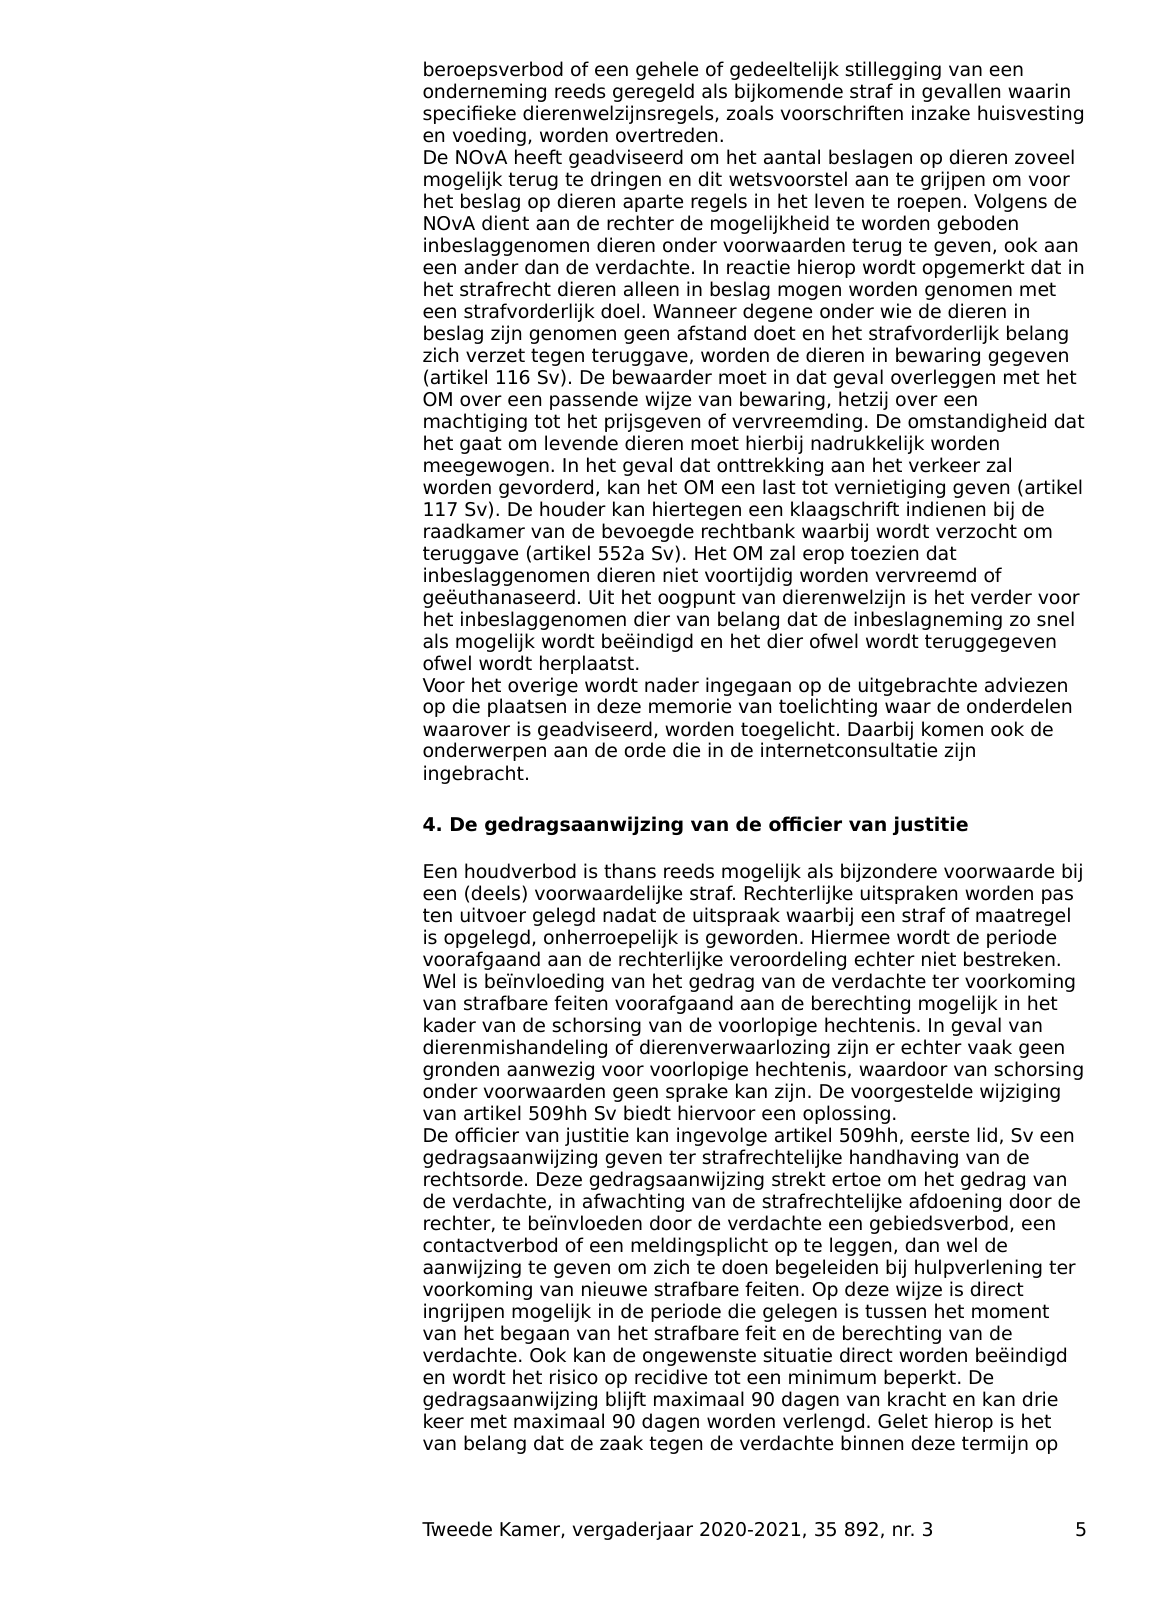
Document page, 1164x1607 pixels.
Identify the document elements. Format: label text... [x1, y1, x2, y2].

text beroepsverbod of een gehele of gedeeltelijk stillegging van een onderneming reeds geregeld als bijkomende straf in gevallen waarin specifieke dierenwelzijnsregels, zoals voorschriften inzake huisvesting en voeding, worden overtreden. [422, 59, 1087, 147]
text Een houdverbod is thans reeds mogelijk als bijzondere voorwaarde bij een (deels) voorwaardelijke straf. Rechterlijke uitspraken worden pas ten uitvoer gelegd nadat de uitspraak waarbij een straf of maatregel is opgelegd, onherroepelijk is geworden. Hiermee wordt de periode voorafgaand aan de rechterlijke veroordeling echter niet bestreken. Wel is beïnvloeding van het gedrag van de verdachte ter voorkoming van strafbare feiten voorafgaand aan de berechting mogelijk in het kader van de schorsing van de voorlopige hechtenis. In geval van dierenmishandeling of dierenverwaarlozing zijn er echter vaak geen gronden aanwezig voor voorlopige hechtenis, waardoor van schorsing onder voorwaarden geen sprake kan zijn. De voorgestelde wijziging van artikel 509hh Sv biedt hiervoor een oplossing. [422, 861, 1087, 1125]
text Voor het overige wordt nader ingegaan op de uitgebrachte adviezen op die plaatsen in deze memorie van toelichting waar de onderdelen waarover is geadviseerd, worden toegelicht. Daarbij komen ook de onderwerpen aan de orde die in de internetconsultatie zijn ingebracht. [422, 674, 1087, 784]
subtitle 4. De gedragsaanwijzing van de officier van justitie [422, 814, 1087, 836]
text De officier van justitie kan ingevolge artikel 509hh, eerste lid, Sv een gedragsaanwijzing geven ter strafrechtelijke handhaving van de rechtsorde. Deze gedragsaanwijzing strekt ertoe om het gedrag van de verdachte, in afwachting van de strafrechtelijke afdoening door de rechter, te beïnvloeden door de verdachte een gebiedsverbod, een contactverbod of een meldingsplicht op te leggen, dan wel de aanwijzing te geven om zich te doen begeleiden bij hulpverlening ter voorkoming van nieuwe strafbare feiten. Op deze wijze is direct ingrijpen mogelijk in de periode die gelegen is tussen het moment van het begaan van het strafbare feit en de berechting van de verdachte. Ook kan de ongewenste situatie direct worden beëindigd en wordt het risico op recidive tot een minimum beperkt. De gedragsaanwijzing blijft maximaal 90 dagen van kracht en kan drie keer met maximaal 90 dagen worden verlengd. Gelet hierop is het van belang dat de zaak tegen de verdachte binnen deze termijn op [422, 1125, 1087, 1455]
text De NOvA heeft geadviseerd om het aantal beslagen op dieren zoveel mogelijk terug te dringen en dit wetsvoorstel aan te grijpen om voor het beslag op dieren aparte regels in het leven te roepen. Volgens de NOvA dient aan de rechter de mogelijkheid te worden geboden inbeslaggenomen dieren onder voorwaarden terug te geven, ook aan een ander dan de verdachte. In reactie hierop wordt opgemerkt dat in het strafrecht dieren alleen in beslag mogen worden genomen met een strafvorderlijk doel. Wanneer degene onder wie de dieren in beslag zijn genomen geen afstand doet en het strafvorderlijk belang zich verzet tegen teruggave, worden de dieren in bewaring gegeven (artikel 116 Sv). De bewaarder moet in dat geval overleggen met het OM over een passende wijze van bewaring, hetzij over een machtiging tot het prijsgeven of vervreemding. De omstandigheid dat het gaat om levende dieren moet hierbij nadrukkelijk worden meegewogen. In het geval dat onttrekking aan het verkeer zal worden gevorderd, kan het OM een last tot vernietiging geven (artikel 117 Sv). De houder kan hiertegen een klaagschrift indienen bij de raadkamer van de bevoegde rechtbank waarbij wordt verzocht om teruggave (artikel 552a Sv). Het OM zal erop toezien dat inbeslaggenomen dieren niet voortijdig worden vervreemd of geëuthanaseerd. Uit het oogpunt van dierenwelzijn is het verder voor het inbeslaggenomen dier van belang dat de inbeslagneming zo snel als mogelijk wordt beëindigd en het dier ofwel wordt teruggegeven ofwel wordt herplaatst. [422, 147, 1087, 674]
